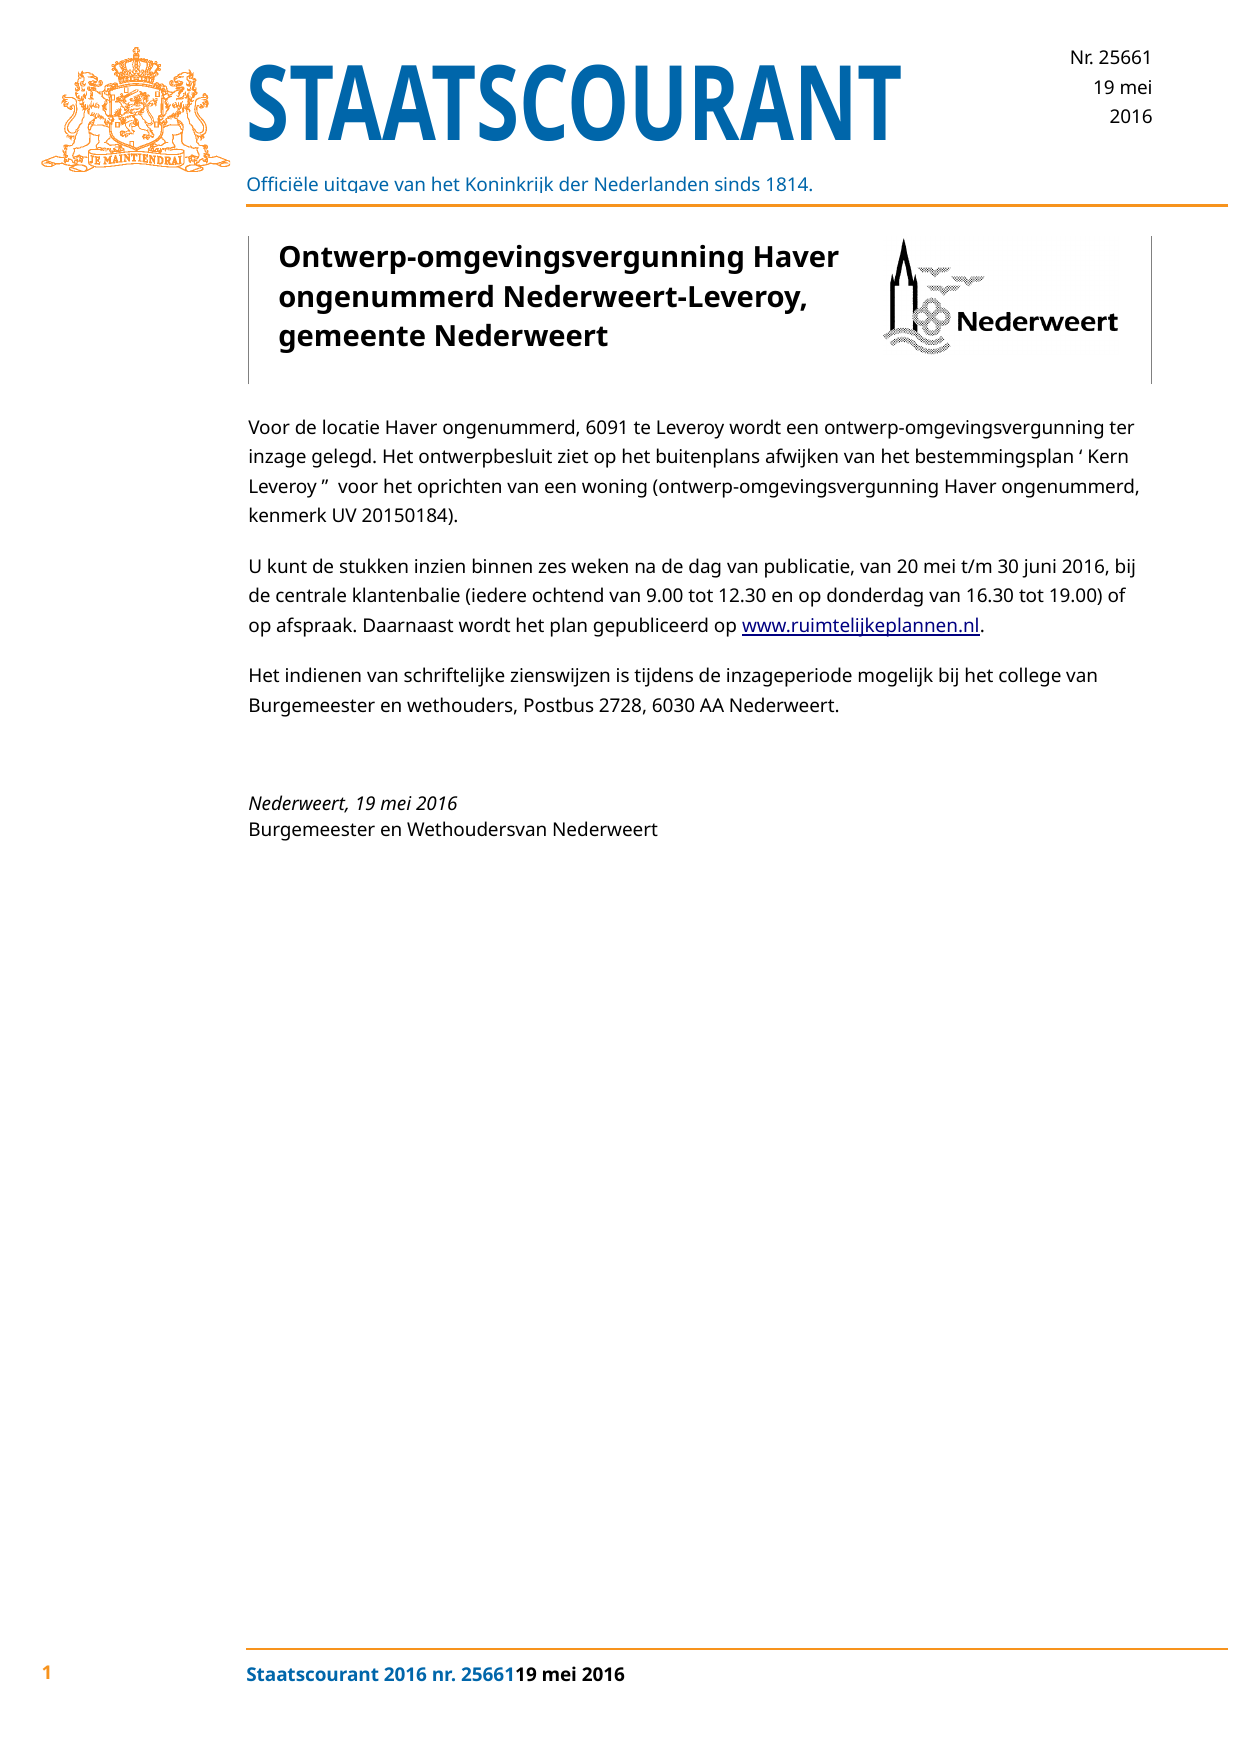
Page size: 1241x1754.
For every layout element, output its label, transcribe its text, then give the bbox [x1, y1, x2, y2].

text Voor de locatie Haver ongenummerd, 6091 te Leveroy wordt een ontwerp-omgevingsvergunning ter inzage gelegd. Het ontwerpbesluit ziet op het buitenplans afwijken van het bestemmingsplan ‘ Kern Leveroy ” voor het oprichten van een woning (ontwerp-omgevingsvergunning Haver ongenummerd, kenmerk UV 20150184). [248, 414, 1152, 528]
table_header [850, 236, 1151, 384]
picture [882, 236, 1119, 355]
table_header Ontwerp-omgevingsvergunning Haver ongenummerd Nederweert-Leveroy, gemeente Nederweert [249, 236, 850, 384]
text Het indienen van schriftelijke zienswijzen is tijdens de inzageperiode mogelijk bij het college van Burgemeester en wethouders, Postbus 2728, 6030 AA Nederweert. [248, 663, 1152, 718]
text U kunt de stukken inzien binnen zes weken na de dag van publicatie, van 20 mei t/m 30 juni 2016, bij de centrale klantenbalie (iedere ochtend van 9.00 tot 12.30 en op donderdag van 16.30 tot 19.00) of op afspraak. Daarnaast wordt het plan gepubliceerd op www.ruimtelijkeplannen.nl. [248, 553, 1152, 638]
picture [41, 47, 231, 172]
text Burgemeester en Wethoudersvan Nederweert [248, 816, 1152, 842]
text Nederweert, 19 mei 2016 [248, 791, 1152, 816]
